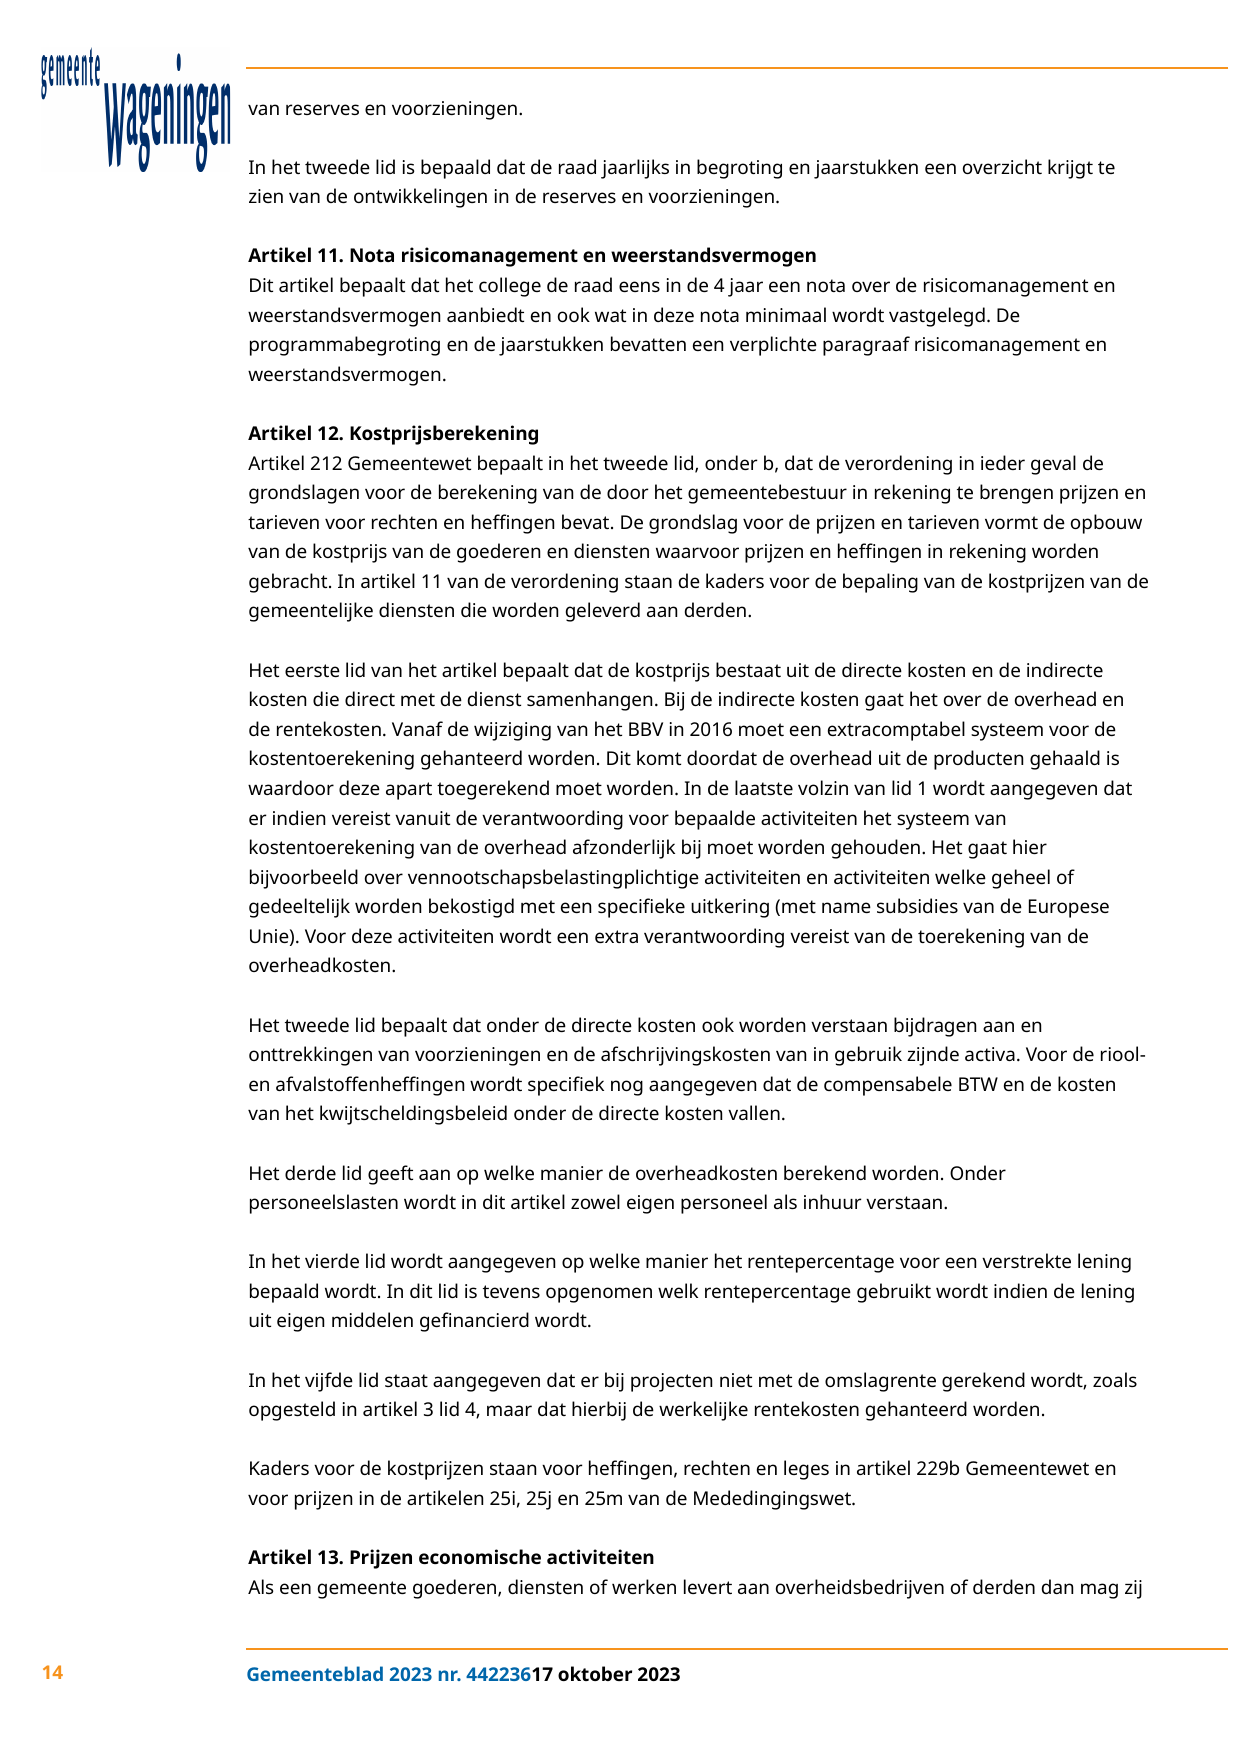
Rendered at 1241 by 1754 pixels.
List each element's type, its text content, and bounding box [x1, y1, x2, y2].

text Het tweede lid bepaalt dat onder de directe kosten ook worden verstaan bijdragen aan en onttrekkingen van voorzieningen en de afschrijvingskosten van in gebruik zijnde activa. Voor de riool- en afvalstoffenheffingen wordt specifiek nog aangegeven dat de compensabele BTW en de kosten van het kwijtscheldingsbeleid onder de directe kosten vallen. [248, 1012, 1152, 1126]
text Artikel 13. Prijzen economische activiteiten [248, 1544, 1152, 1570]
picture [41, 47, 231, 172]
text Dit artikel bepaalt dat het college de raad eens in de 4 jaar een nota over de risicomanagement en weerstandsvermogen aanbiedt en ook wat in deze nota minimaal wordt vastgelegd. De programmabegroting en de jaarstukken bevatten een verplichte paragraaf risicomanagement en weerstandsvermogen. [248, 272, 1152, 387]
text Als een gemeente goederen, diensten of werken levert aan overheidsbedrijven of derden dan mag zij [248, 1574, 1152, 1600]
text In het vierde lid wordt aangegeven op welke manier het rentepercentage voor een verstrekte lening bepaald wordt. In dit lid is tevens opgenomen welk rentepercentage gebruikt wordt indien de lening uit eigen middelen gefinancierd wordt. [248, 1248, 1152, 1333]
text Artikel 212 Gemeentewet bepaalt in het tweede lid, onder b, dat de verordening in ieder geval de grondslagen voor de berekening van de door het gemeentebestuur in rekening te brengen prijzen en tarieven voor rechten en heffingen bevat. De grondslag voor de prijzen en tarieven vormt de opbouw van de kostprijs van de goederen en diensten waarvoor prijzen en heffingen in rekening worden gebracht. In artikel 11 van de verordening staan de kaders voor de bepaling van de kostprijzen van de gemeentelijke diensten die worden geleverd aan derden. [248, 450, 1152, 623]
text van reserves en voorzieningen. [248, 95, 1152, 121]
text Kaders voor de kostprijzen staan voor heffingen, rechten en leges in artikel 229b Gemeentewet en voor prijzen in de artikelen 25i, 25j en 25m van de Mededingingswet. [248, 1456, 1152, 1511]
text Artikel 11. Nota risicomanagement en weerstandsvermogen [248, 243, 1152, 268]
text Het eerste lid van het artikel bepaalt dat de kostprijs bestaat uit de directe kosten en de indirecte kosten die direct met de dienst samenhangen. Bij de indirecte kosten gaat het over de overhead en de rentekosten. Vanaf de wijziging van het BBV in 2016 moet een extracomptabel systeem voor de kostentoerekening gehanteerd worden. Dit komt doordat de overhead uit de producten gehaald is waardoor deze apart toegerekend moet worden. In de laatste volzin van lid 1 wordt aangegeven dat er indien vereist vanuit de verantwoording voor bepaalde activiteiten het systeem van kostentoerekening van de overhead afzonderlijk bij moet worden gehouden. Het gaat hier bijvoorbeeld over vennootschapsbelastingplichtige activiteiten en activiteiten welke geheel of gedeeltelijk worden bekostigd met een specifieke uitkering (met name subsidies van de Europese Unie). Voor deze activiteiten wordt een extra verantwoording vereist van de toerekening van de overheadkosten. [248, 657, 1152, 978]
text In het tweede lid is bepaald dat de raad jaarlijks in begroting en jaarstukken een overzicht krijgt te zien van de ontwikkelingen in de reserves en voorzieningen. [248, 154, 1152, 209]
text Het derde lid geeft aan op welke manier de overheadkosten berekend worden. Onder personeelslasten wordt in dit artikel zowel eigen personeel als inhuur verstaan. [248, 1160, 1152, 1215]
text In het vijfde lid staat aangegeven dat er bij projecten niet met de omslagrente gerekend wordt, zoals opgesteld in artikel 3 lid 4, maar dat hierbij de werkelijke rentekosten gehanteerd worden. [248, 1367, 1152, 1422]
text Artikel 12. Kostprijsberekening [248, 420, 1152, 446]
